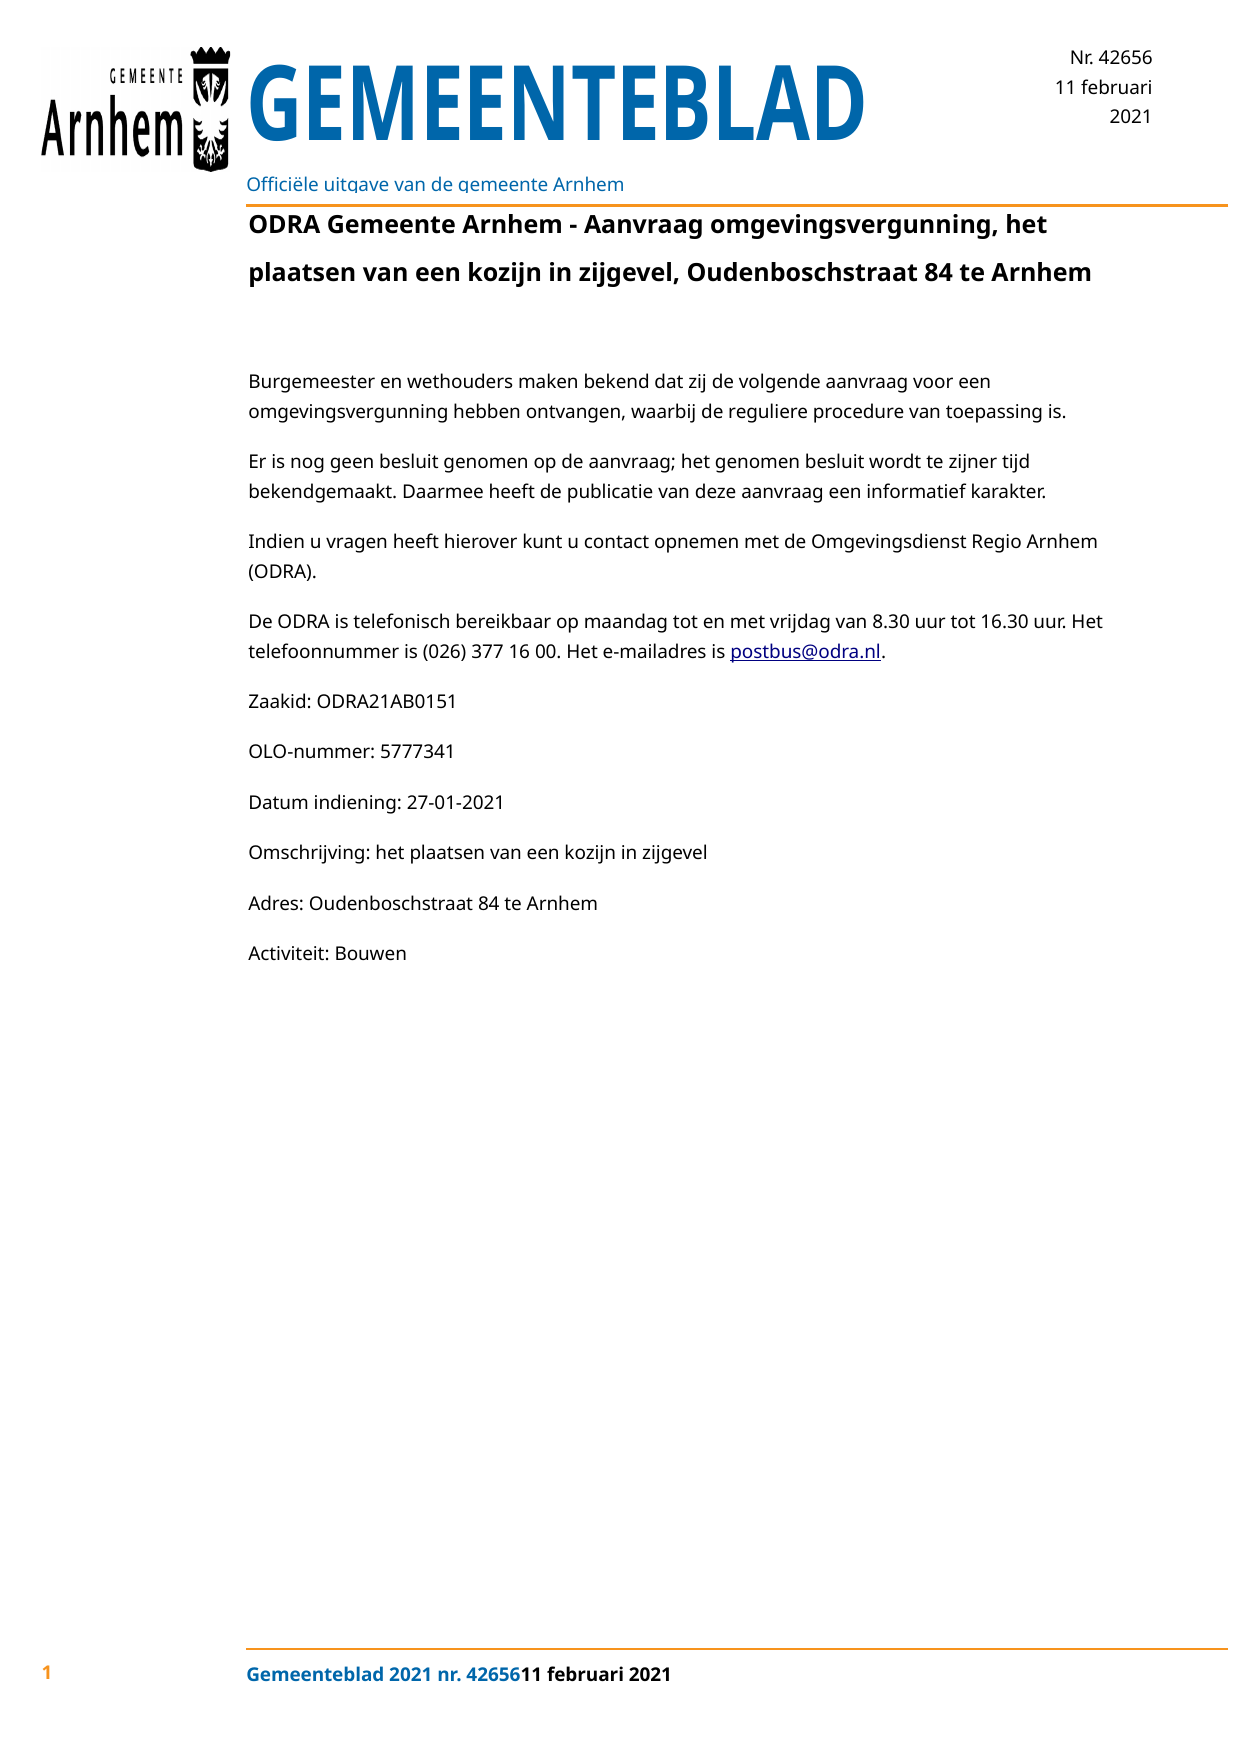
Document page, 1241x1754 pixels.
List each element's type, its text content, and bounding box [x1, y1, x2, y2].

text Omschrijving: het plaatsen van een kozijn in zijgevel [248, 839, 1152, 865]
text Datum indiening: 27-01-2021 [248, 789, 1152, 815]
text Adres: Oudenboschstraat 84 te Arnhem [248, 890, 1152, 916]
text Er is nog geen besluit genomen op de aanvraag; het genomen besluit wordt te zijner tijd bekendgemaakt. Daarmee heeft de publicatie van deze aanvraag een informatief karakter. [248, 448, 1152, 504]
text OLO-nummer: 5777341 [248, 739, 1152, 764]
text Indien u vragen heeft hierover kunt u contact opnemen met de Omgevingsdienst Regio Arnhem (ODRA). [248, 528, 1152, 584]
text Activiteit: Bouwen [248, 940, 1152, 966]
picture [41, 47, 231, 172]
text De ODRA is telefonisch bereikbaar op maandag tot en met vrijdag van 8.30 uur tot 16.30 uur. Het telefoonnummer is (026) 377 16 00. Het e-mailadres is postbus@odra.nl. [248, 608, 1152, 664]
text ODRA Gemeente Arnhem - Aanvraag omgevingsvergunning, het plaatsen van een kozijn in zijgevel, Oudenboschstraat 84 te Arnhem [248, 207, 1152, 288]
text Burgemeester en wethouders maken bekend dat zij de volgende aanvraag voor een omgevingsvergunning hebben ontvangen, waarbij de reguliere procedure van toepassing is. [248, 368, 1152, 424]
text Zaakid: ODRA21AB0151 [248, 688, 1152, 714]
